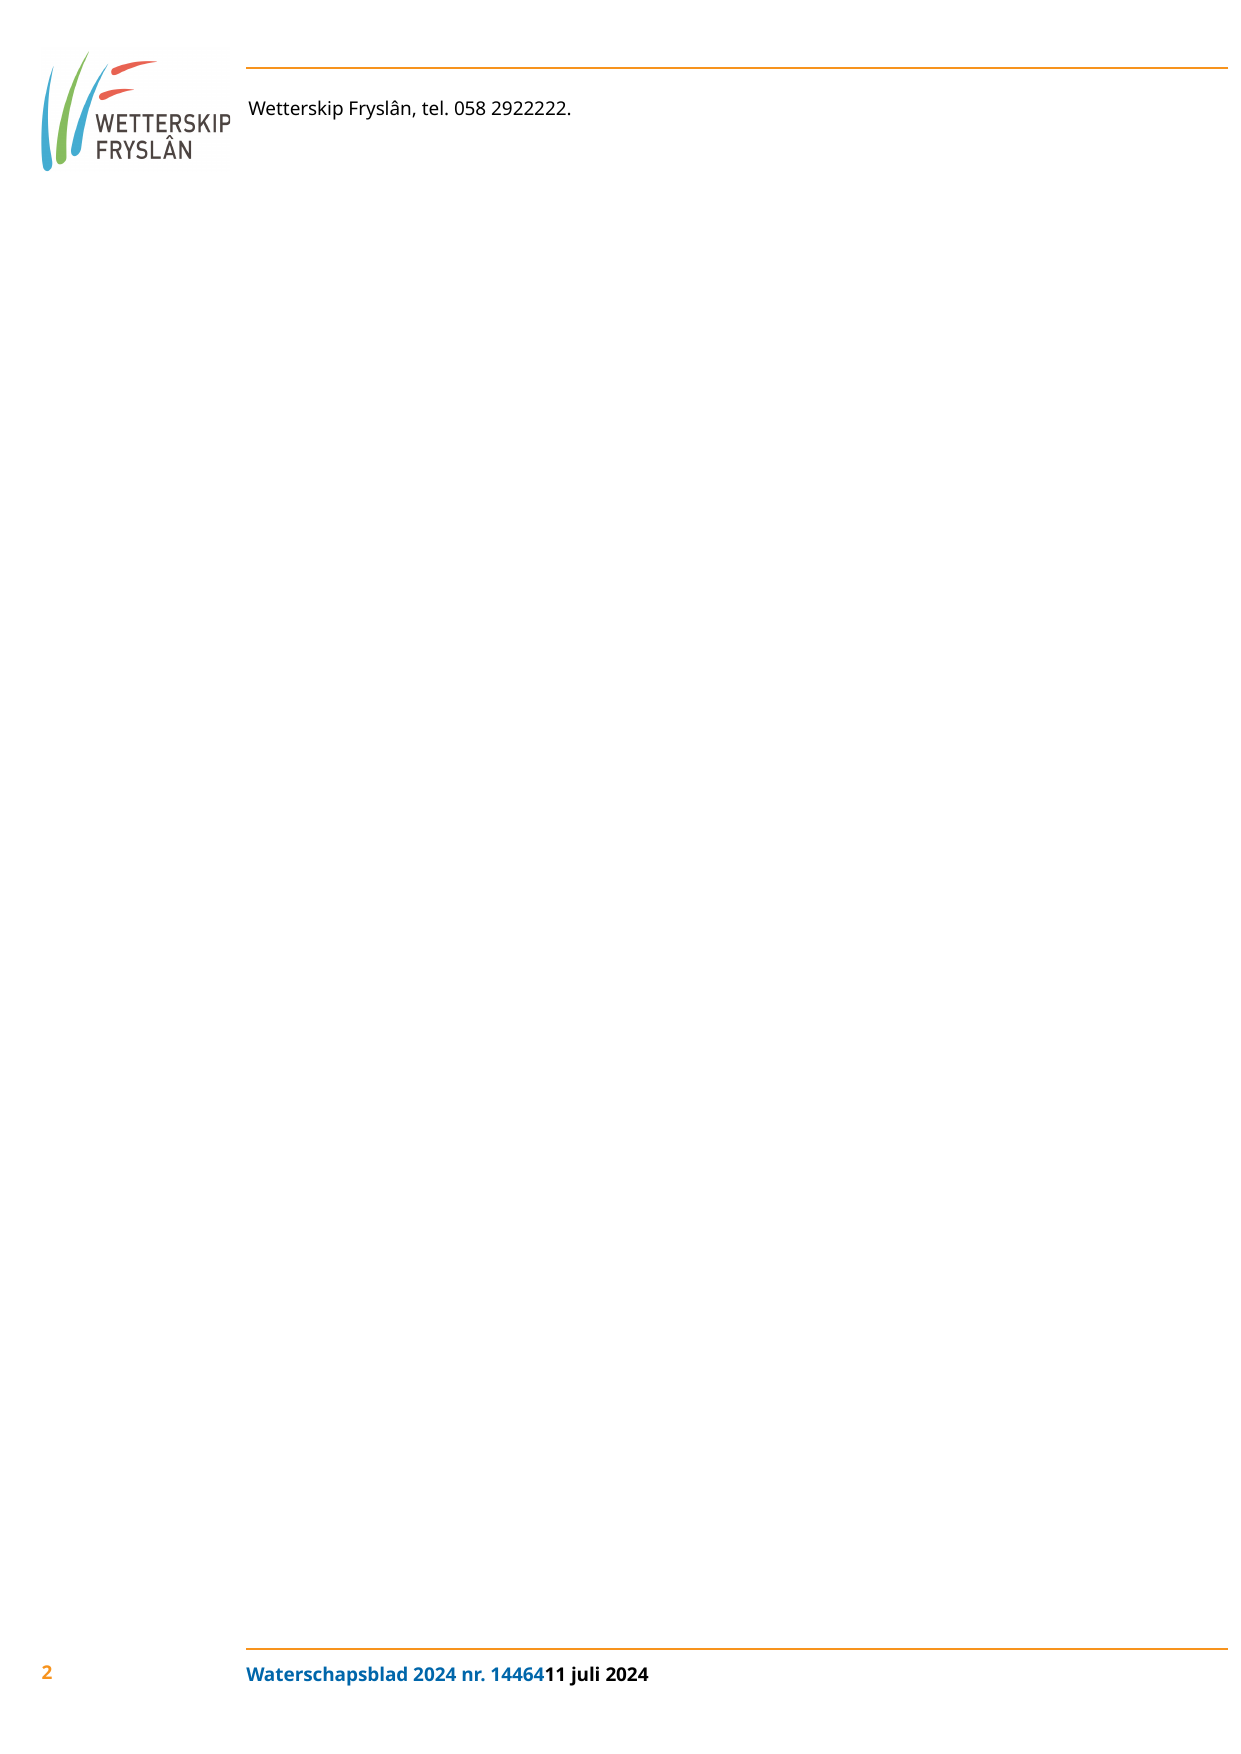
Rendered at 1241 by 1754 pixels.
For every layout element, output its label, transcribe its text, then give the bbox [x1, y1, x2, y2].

text Wetterskip Fryslân, tel. 058 2922222. [248, 95, 1152, 121]
picture [41, 47, 231, 172]
